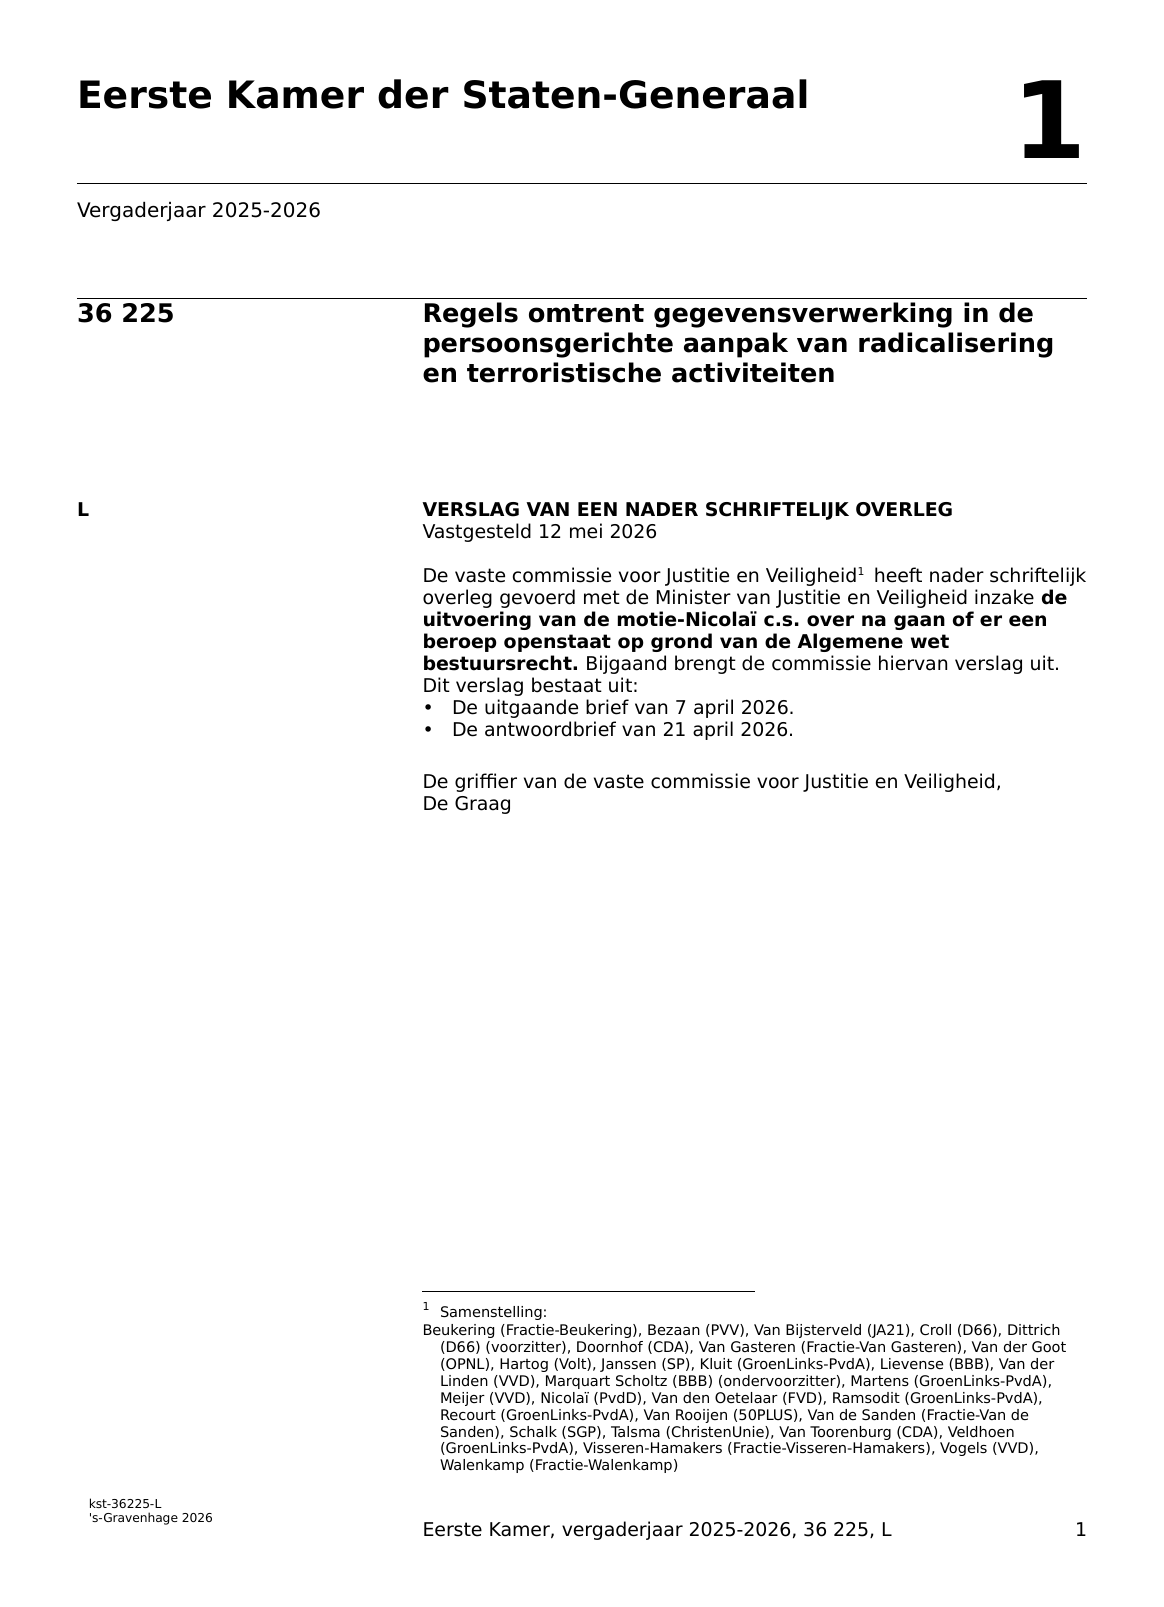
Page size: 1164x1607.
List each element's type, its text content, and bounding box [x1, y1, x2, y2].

text Beukering (Fractie-Beukering), Bezaan (PVV), Van Bijsterveld (JA21), Croll (D66), Dittrich (D66) (voorzitter), Doornhof (CDA), Van Gasteren (Fractie-Van Gasteren), Van der Goot (OPNL), Hartog (Volt), Janssen (SP), Kluit (GroenLinks-PvdA), Lievense (BBB), Van der Linden (VVD), Marquart Scholtz (BBB) (ondervoorzitter), Martens (GroenLinks-PvdA), Meijer (VVD), Nicolaï (PvdD), Van den Oetelaar (FVD), Ramsodit (GroenLinks-PvdA), Recourt (GroenLinks-PvdA), Van Rooijen (50PLUS), Van de Sanden (Fractie-Van de Sanden), Schalk (SGP), Talsma (ChristenUnie), Van Toorenburg (CDA), Veldhoen (GroenLinks-PvdA), Visseren-Hamakers (Fractie-Visseren-Hamakers), Vogels (VVD), Walenkamp (Fractie-Walenkamp) [422, 1322, 1087, 1474]
table_header 1 [886, 59, 1087, 183]
table_header Eerste Kamer der Staten-Generaal [77, 59, 886, 183]
subtitle 36 225 Regels omtrent gegevensverwerking in de persoonsgerichte aanpak van radicalisering en terroristische activiteiten [77, 299, 1087, 388]
text Samenstelling: [422, 1300, 1087, 1322]
text De griffier van de vaste commissie voor Justitie en Veiligheid, De Graag [422, 771, 1087, 815]
text De vaste commissie voor Justitie en Veiligheid heeft nader schriftelijk overleg gevoerd met de Minister van Justitie en Veiligheid inzake de uitvoering van de motie-Nicolaï c.s. over na gaan of er een beroep openstaat op grond van de Algemene wet bestuursrecht. Bijgaand brengt de commissie hiervan verslag uit. Dit verslag bestaat uit: [422, 565, 1087, 697]
text • De uitgaande brief van 7 april 2026. [422, 697, 1087, 719]
text Vastgesteld 12 mei 2026 [422, 521, 1087, 543]
text • De antwoordbrief van 21 april 2026. [422, 719, 1087, 741]
table_cell Vergaderjaar 2025-2026 [77, 184, 1087, 298]
text kst-36225-L [88, 1497, 323, 1511]
text 's-Gravenhage 2026 [88, 1511, 323, 1525]
subtitle L VERSLAG VAN EEN NADER SCHRIFTELIJK OVERLEG [77, 499, 1087, 521]
